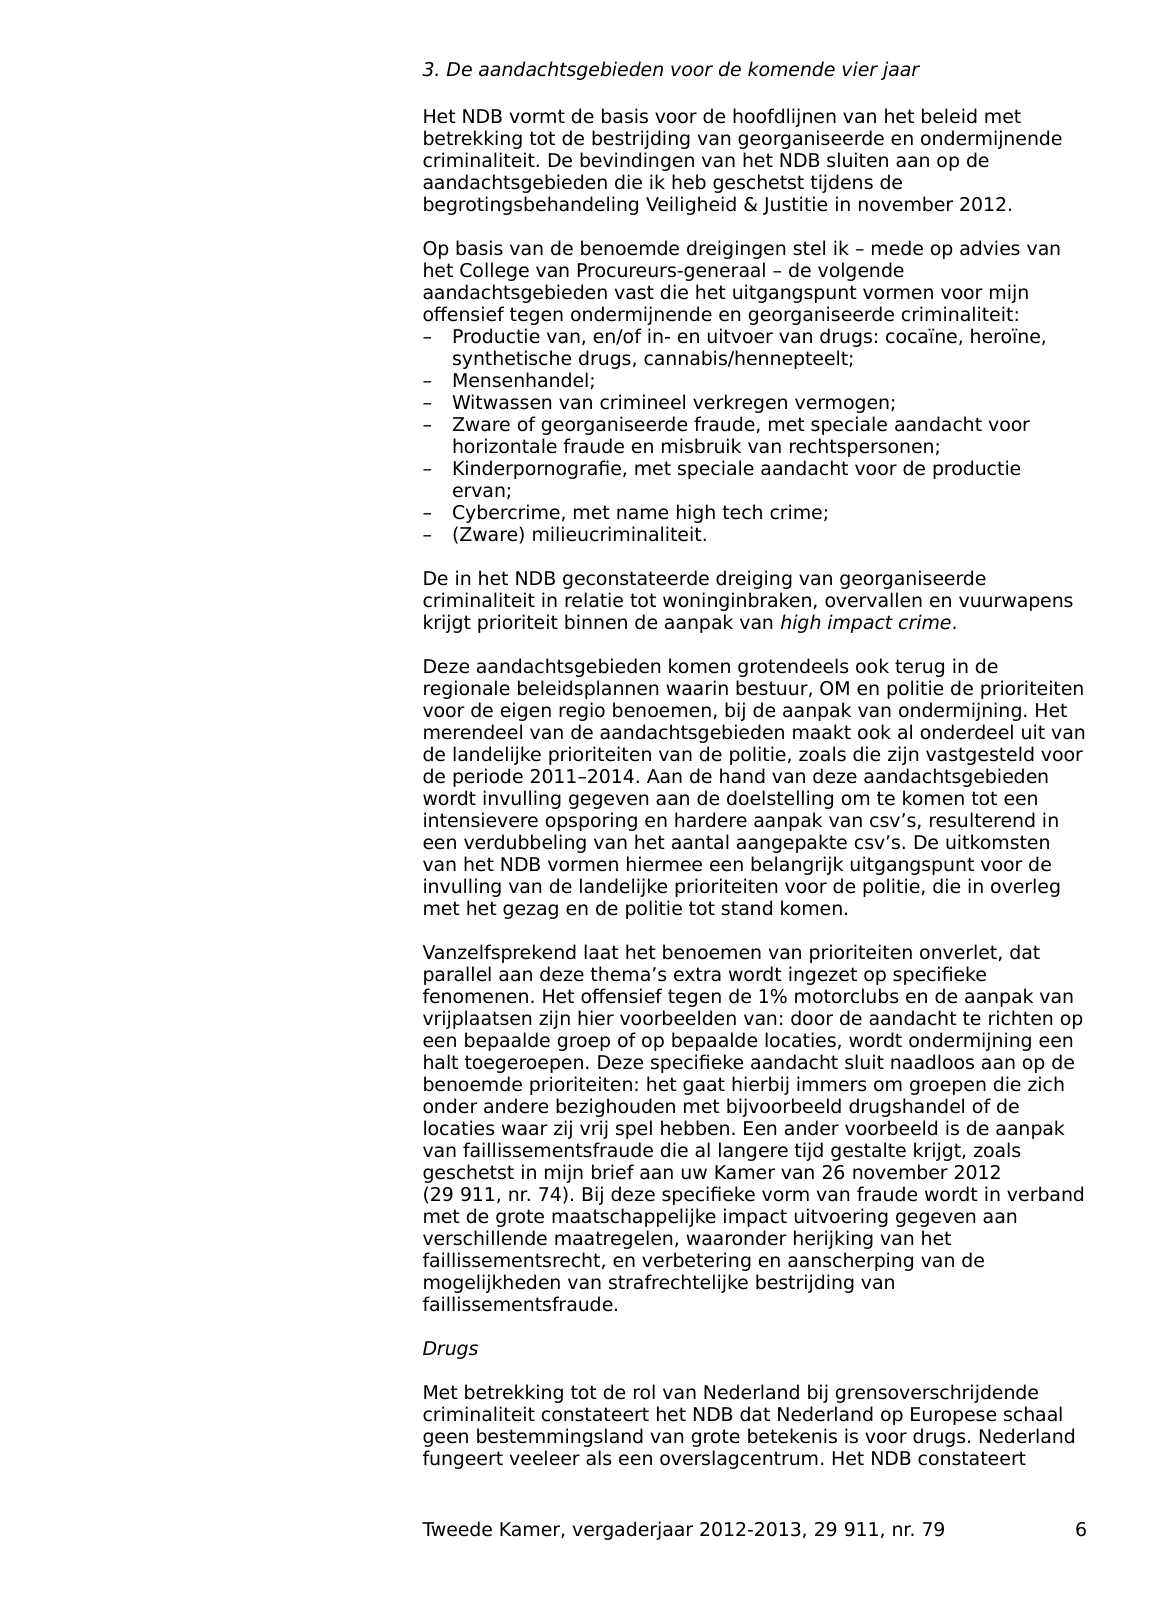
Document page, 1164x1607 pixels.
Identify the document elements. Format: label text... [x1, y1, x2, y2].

text – Witwassen van crimineel verkregen vermogen; [422, 392, 1087, 414]
text – Mensenhandel; [422, 370, 1087, 392]
text Vanzelfsprekend laat het benoemen van prioriteiten onverlet, dat parallel aan deze thema’s extra wordt ingezet op specifieke fenomenen. Het offensief tegen de 1% motorclubs en de aanpak van vrijplaatsen zijn hier voorbeelden van: door de aandacht te richten op een bepaalde groep of op bepaalde locaties, wordt ondermijning een halt toegeroepen. Deze specifieke aandacht sluit naadloos aan op de benoemde prioriteiten: het gaat hierbij immers om groepen die zich onder andere bezighouden met bijvoorbeeld drugshandel of de locaties waar zij vrij spel hebben. Een ander voorbeeld is de aanpak van faillissementsfraude die al langere tijd gestalte krijgt, zoals geschetst in mijn brief aan uw Kamer van 26 november 2012 (29 911, nr. 74). Bij deze specifieke vorm van fraude wordt in verband met de grote maatschappelijke impact uitvoering gegeven aan verschillende maatregelen, waaronder herijking van het faillissementsrecht, en verbetering en aanscherping van de mogelijkheden van strafrechtelijke bestrijding van faillissementsfraude. [422, 942, 1087, 1316]
text – (Zware) milieucriminaliteit. [422, 524, 1087, 546]
text De in het NDB geconstateerde dreiging van georganiseerde criminaliteit in relatie tot woninginbraken, overvallen en vuurwapens krijgt prioriteit binnen de aanpak van high impact crime. [422, 568, 1087, 634]
subtitle 3. De aandachtsgebieden voor de komende vier jaar [422, 59, 1087, 81]
subtitle Drugs [422, 1338, 1087, 1360]
text – Kinderpornografie, met speciale aandacht voor de productie ervan; [422, 458, 1087, 502]
text – Productie van, en/of in- en uitvoer van drugs: cocaïne, heroïne, synthetische drugs, cannabis/hennepteelt; [422, 326, 1087, 370]
text Met betrekking tot de rol van Nederland bij grensoverschrijdende criminaliteit constateert het NDB dat Nederland op Europese schaal geen bestemmingsland van grote betekenis is voor drugs. Nederland fungeert veeleer als een overslagcentrum. Het NDB constateert [422, 1382, 1087, 1470]
text – Cybercrime, met name high tech crime; [422, 502, 1087, 524]
text Het NDB vormt de basis voor de hoofdlijnen van het beleid met betrekking tot de bestrijding van georganiseerde en ondermijnende criminaliteit. De bevindingen van het NDB sluiten aan op de aandachtsgebieden die ik heb geschetst tijdens de begrotingsbehandeling Veiligheid & Justitie in november 2012. [422, 106, 1087, 216]
text Op basis van de benoemde dreigingen stel ik – mede op advies van het College van Procureurs-generaal – de volgende aandachtsgebieden vast die het uitgangspunt vormen voor mijn offensief tegen ondermijnende en georganiseerde criminaliteit: [422, 238, 1087, 326]
text – Zware of georganiseerde fraude, met speciale aandacht voor horizontale fraude en misbruik van rechtspersonen; [422, 414, 1087, 458]
text Deze aandachtsgebieden komen grotendeels ook terug in de regionale beleidsplannen waarin bestuur, OM en politie de prioriteiten voor de eigen regio benoemen, bij de aanpak van ondermijning. Het merendeel van de aandachtsgebieden maakt ook al onderdeel uit van de landelijke prioriteiten van de politie, zoals die zijn vastgesteld voor de periode 2011–2014. Aan de hand van deze aandachtsgebieden wordt invulling gegeven aan de doelstelling om te komen tot een intensievere opsporing en hardere aanpak van csv’s, resulterend in een verdubbeling van het aantal aangepakte csv’s. De uitkomsten van het NDB vormen hiermee een belangrijk uitgangspunt voor de invulling van de landelijke prioriteiten voor de politie, die in overleg met het gezag en de politie tot stand komen. [422, 656, 1087, 920]
